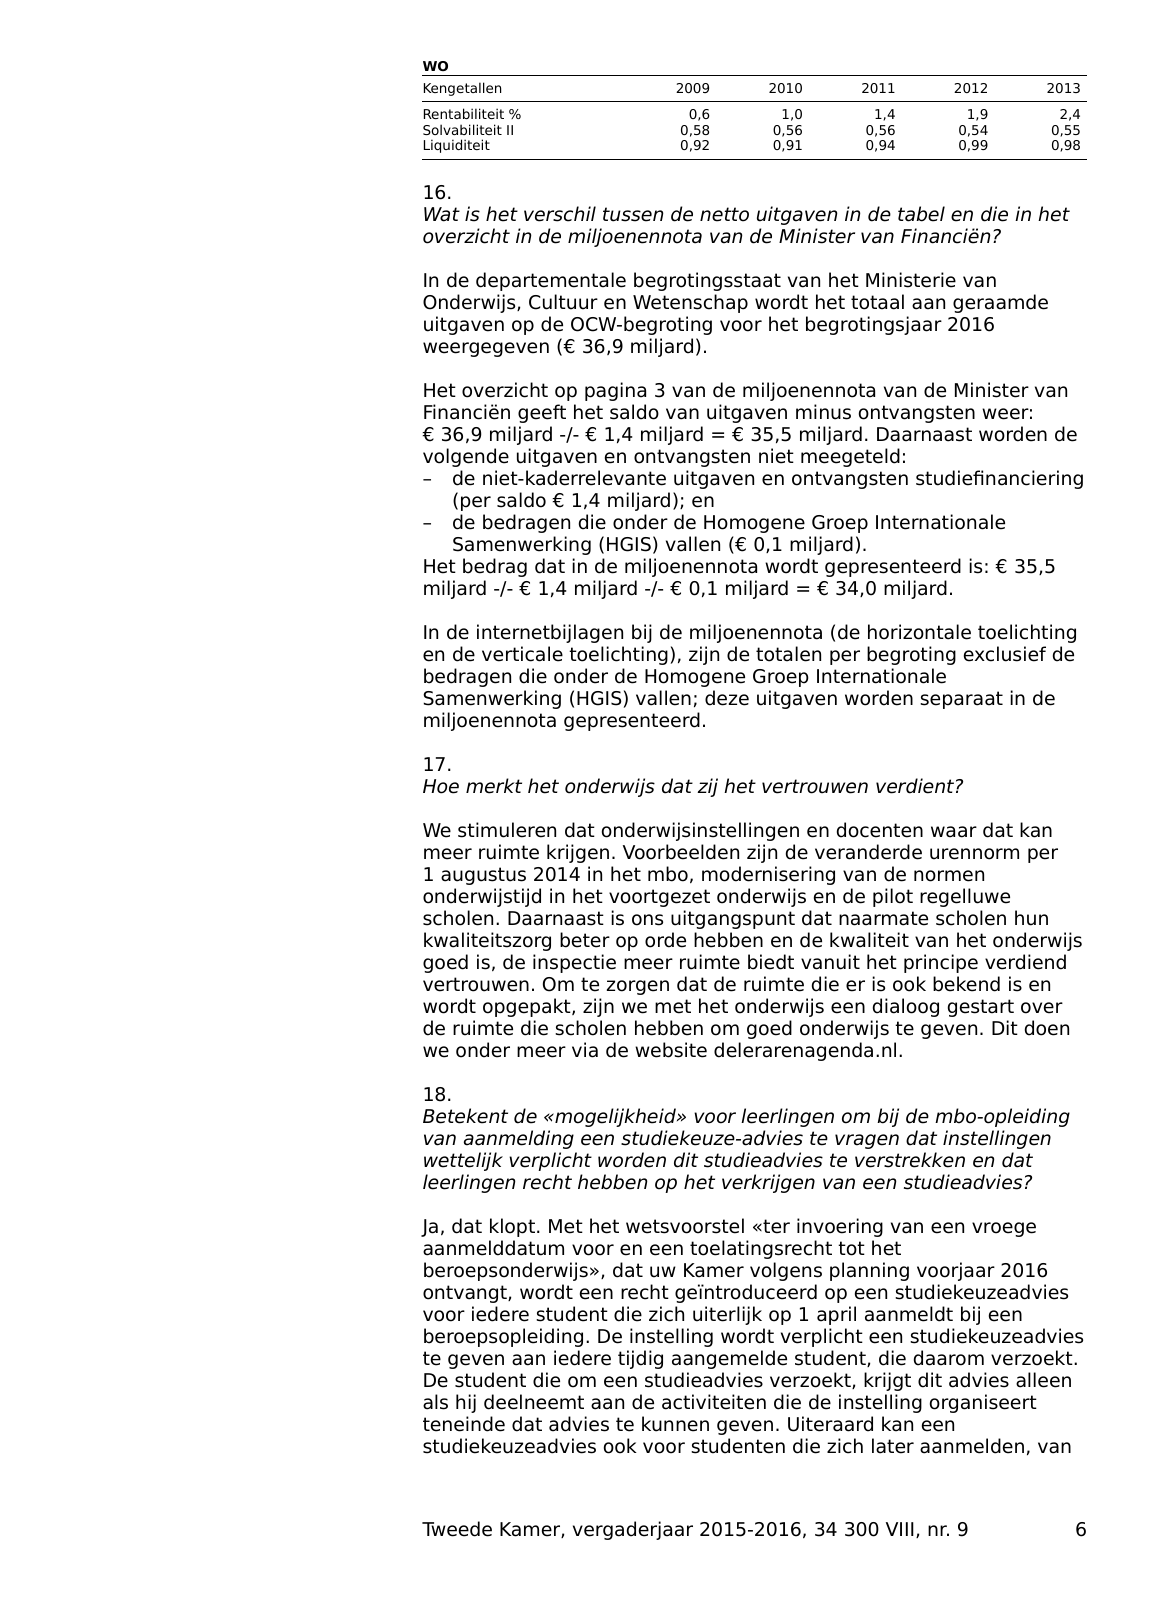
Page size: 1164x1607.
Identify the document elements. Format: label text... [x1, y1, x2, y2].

table_cell Solvabiliteit II [422, 123, 623, 138]
text 18. [422, 1084, 1087, 1106]
text 17. [422, 754, 1087, 776]
table_cell 2009 [623, 76, 716, 101]
table_cell 2011 [809, 76, 901, 101]
text – de niet-kaderrelevante uitgaven en ontvangsten studiefinanciering (per saldo € 1,4 miljard); en [422, 468, 1087, 512]
text Ja, dat klopt. Met het wetsvoorstel «ter invoering van een vroege aanmelddatum voor en een toelatingsrecht tot het beroepsonderwijs», dat uw Kamer volgens planning voorjaar 2016 ontvangt, wordt een recht geïntroduceerd op een studiekeuzeadvies voor iedere student die zich uiterlijk op 1 april aanmeldt bij een beroepsopleiding. De instelling wordt verplicht een studiekeuzeadvies te geven aan iedere tijdig aangemelde student, die daarom verzoekt. De student die om een studieadvies verzoekt, krijgt dit advies alleen als hij deelneemt aan de activiteiten die de instelling organiseert teneinde dat advies te kunnen geven. Uiteraard kan een studiekeuzeadvies ook voor studenten die zich later aanmelden, van [422, 1216, 1087, 1458]
table_cell Kengetallen [422, 76, 623, 101]
text We stimuleren dat onderwijsinstellingen en docenten waar dat kan meer ruimte krijgen. Voorbeelden zijn de veranderde urennorm per 1 augustus 2014 in het mbo, modernisering van de normen onderwijstijd in het voortgezet onderwijs en de pilot regelluwe scholen. Daarnaast is ons uitgangspunt dat naarmate scholen hun kwaliteitszorg beter op orde hebben en de kwaliteit van het onderwijs goed is, de inspectie meer ruimte biedt vanuit het principe verdiend vertrouwen. Om te zorgen dat de ruimte die er is ook bekend is en wordt opgepakt, zijn we met het onderwijs een dialoog gestart over de ruimte die scholen hebben om goed onderwijs te geven. Dit doen we onder meer via de website delerarenagenda.nl. [422, 820, 1087, 1062]
table_cell 0,54 [901, 123, 994, 138]
table_cell 0,94 [809, 138, 901, 158]
table_cell 0,98 [994, 138, 1087, 158]
table_cell 2012 [901, 76, 994, 101]
text In de internetbijlagen bij de miljoenennota (de horizontale toelichting en de verticale toelichting), zijn de totalen per begroting exclusief de bedragen die onder de Homogene Groep Internationale Samenwerking (HGIS) vallen; deze uitgaven worden separaat in de miljoenennota gepresenteerd. [422, 622, 1087, 732]
text Betekent de «mogelijkheid» voor leerlingen om bij de mbo-opleiding van aanmelding een studiekeuze-advies te vragen dat instellingen wettelijk verplicht worden dit studieadvies te verstrekken en dat leerlingen recht hebben op het verkrijgen van een studieadvies? [422, 1106, 1087, 1194]
table_cell 0,56 [716, 123, 809, 138]
table_cell 2010 [716, 76, 809, 101]
table_cell 2,4 [994, 102, 1087, 122]
table_cell 1,9 [901, 102, 994, 122]
table_cell 1,4 [809, 102, 901, 122]
text Het overzicht op pagina 3 van de miljoenennota van de Minister van Financiën geeft het saldo van uitgaven minus ontvangsten weer: € 36,9 miljard -/- € 1,4 miljard = € 35,5 miljard. Daarnaast worden de volgende uitgaven en ontvangsten niet meegeteld: [422, 380, 1087, 468]
table_cell Liquiditeit [422, 138, 623, 158]
text Het bedrag dat in de miljoenennota wordt gepresenteerd is: € 35,5 miljard -/- € 1,4 miljard -/- € 0,1 miljard = € 34,0 miljard. [422, 556, 1087, 600]
table_cell 0,58 [623, 123, 716, 138]
table_cell 0,6 [623, 102, 716, 122]
table_cell 0,92 [623, 138, 716, 158]
table_header WO [422, 59, 1087, 75]
table_cell Rentabiliteit % [422, 102, 623, 122]
table_cell 1,0 [716, 102, 809, 122]
text 16. [422, 182, 1087, 204]
table_cell 0,56 [809, 123, 901, 138]
text Hoe merkt het onderwijs dat zij het vertrouwen verdient? [422, 776, 1087, 798]
table_cell 2013 [994, 76, 1087, 101]
text – de bedragen die onder de Homogene Groep Internationale Samenwerking (HGIS) vallen (€ 0,1 miljard). [422, 512, 1087, 556]
table_cell 0,55 [994, 123, 1087, 138]
table_cell 0,91 [716, 138, 809, 158]
text Wat is het verschil tussen de netto uitgaven in de tabel en die in het overzicht in de miljoenennota van de Minister van Financiën? [422, 204, 1087, 248]
text In de departementale begrotingsstaat van het Ministerie van Onderwijs, Cultuur en Wetenschap wordt het totaal aan geraamde uitgaven op de OCW-begroting voor het begrotingsjaar 2016 weergegeven (€ 36,9 miljard). [422, 270, 1087, 358]
table_cell 0,99 [901, 138, 994, 158]
